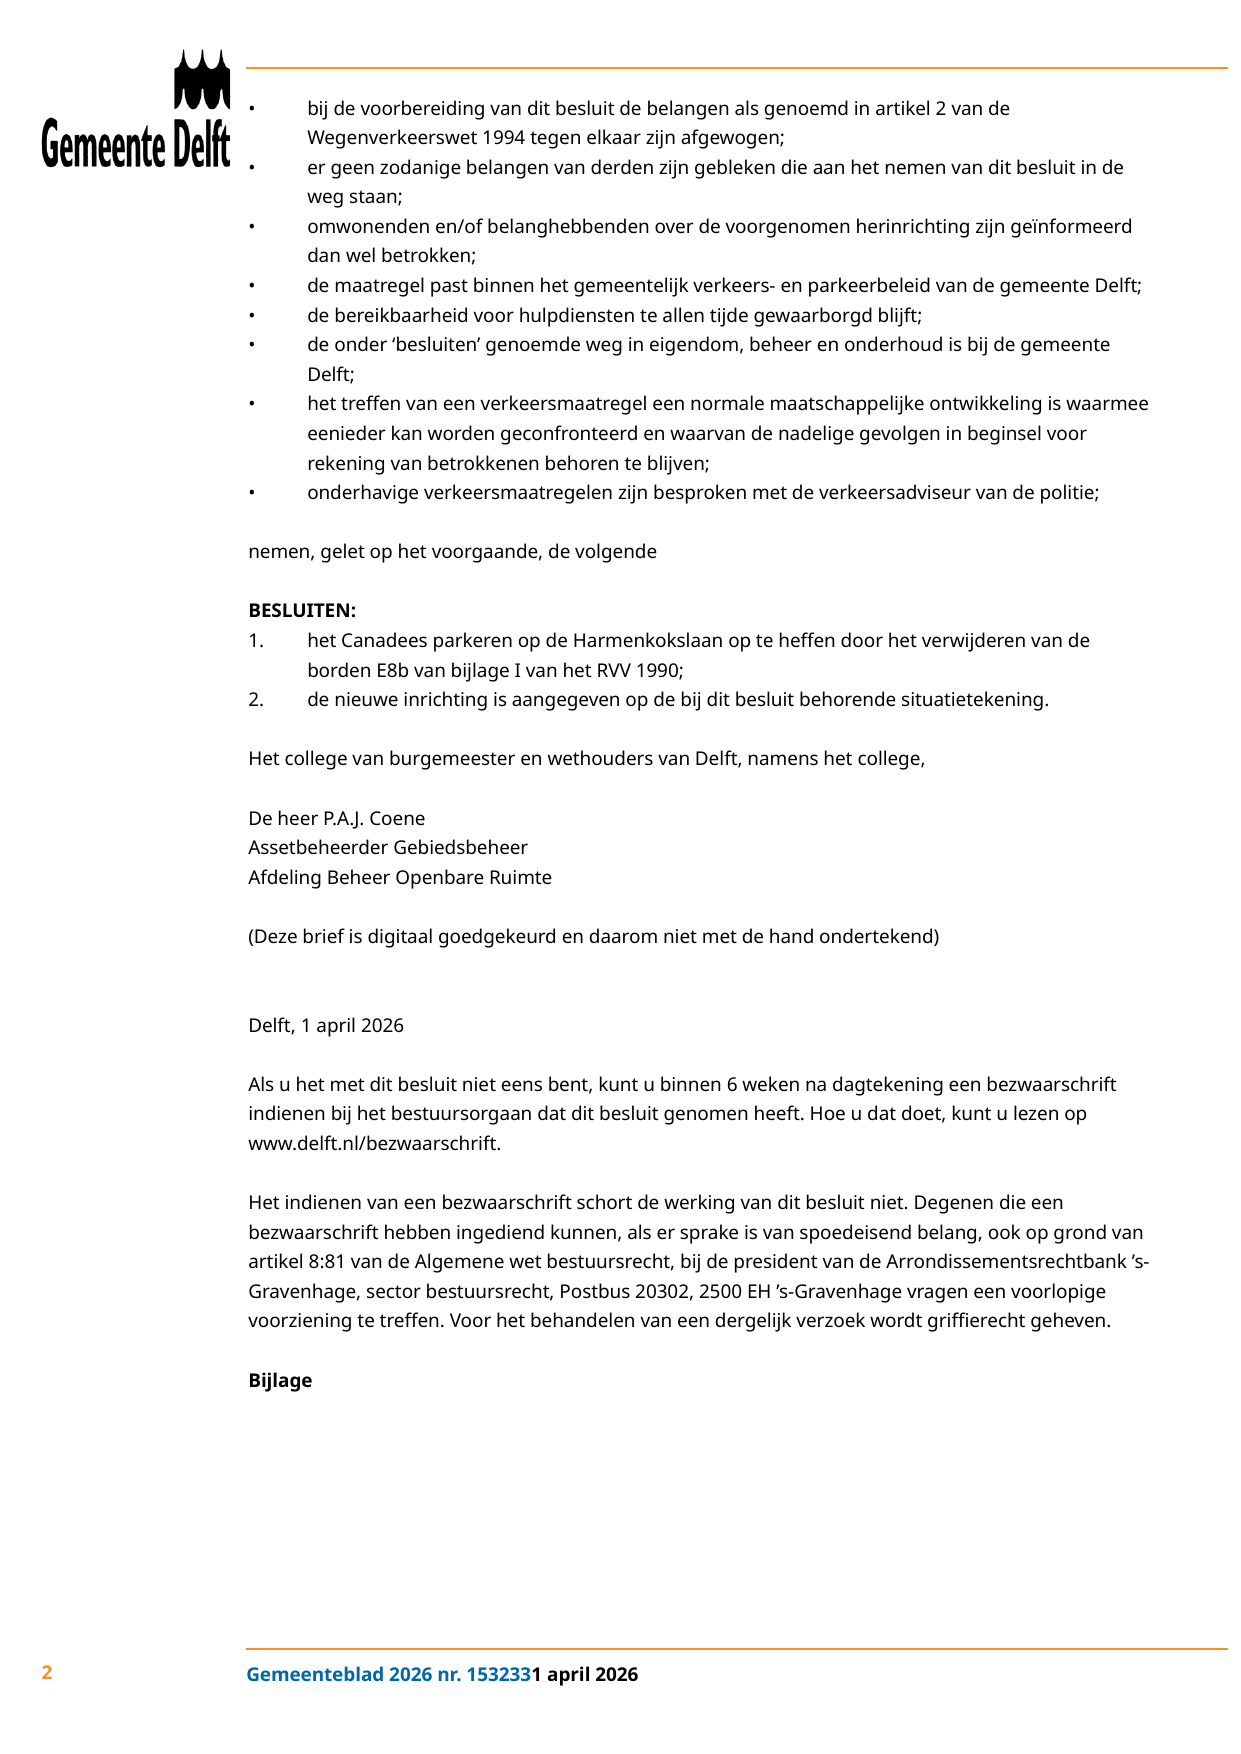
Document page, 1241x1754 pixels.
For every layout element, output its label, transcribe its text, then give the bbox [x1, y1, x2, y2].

text De heer P.A.J. Coene [248, 805, 1152, 831]
text BESLUITEN: [248, 598, 1152, 623]
list bij de voorbereiding van dit besluit de belangen als genoemd in artikel 2 van de Wegenverkeerswet 1994 tegen elkaar zijn afgewogen; [248, 95, 1152, 150]
text (Deze brief is digitaal goedgekeurd en daarom niet met de hand ondertekend) [248, 923, 1152, 949]
text Bijlage [248, 1367, 1152, 1393]
text Delft, 1 april 2026 [248, 1012, 1152, 1038]
list er geen zodanige belangen van derden zijn gebleken die aan het nemen van dit besluit in de weg staan; [248, 154, 1152, 209]
text Assetbeheerder Gebiedsbeheer [248, 834, 1152, 860]
list de bereikbaarheid voor hulpdiensten te allen tijde gewaarborgd blijft; [248, 302, 1152, 328]
list onderhavige verkeersmaatregelen zijn besproken met de verkeersadviseur van de politie; [248, 479, 1152, 505]
text nemen, gelet op het voorgaande, de volgende [248, 538, 1152, 564]
text Afdeling Beheer Openbare Ruimte [248, 864, 1152, 890]
list omwonenden en/of belanghebbenden over de voorgenomen herinrichting zijn geïnformeerd dan wel betrokken; [248, 213, 1152, 268]
picture [41, 47, 231, 172]
list de onder ‘besluiten’ genoemde weg in eigendom, beheer en onderhoud is bij de gemeente Delft; [248, 331, 1152, 387]
list de maatregel past binnen het gemeentelijk verkeers- en parkeerbeleid van de gemeente Delft; [248, 272, 1152, 298]
text Het college van burgemeester en wethouders van Delft, namens het college, [248, 746, 1152, 771]
text Als u het met dit besluit niet eens bent, kunt u binnen 6 weken na dagtekening een bezwaarschrift indienen bij het bestuursorgaan dat dit besluit genomen heeft. Hoe u dat doet, kunt u lezen op www.delft.nl/bezwaarschrift. [248, 1071, 1152, 1156]
list het Canadees parkeren op de Harmenkokslaan op te heffen door het verwijderen van de borden E8b van bijlage I van het RVV 1990; [248, 627, 1152, 683]
list het treffen van een verkeersmaatregel een normale maatschappelijke ontwikkeling is waarmee eenieder kan worden geconfronteerd en waarvan de nadelige gevolgen in beginsel voor rekening van betrokkenen behoren te blijven; [248, 391, 1152, 476]
text Het indienen van een bezwaarschrift schort de werking van dit besluit niet. Degenen die een bezwaarschrift hebben ingediend kunnen, als er sprake is van spoedeisend belang, ook op grond van artikel 8:81 van de Algemene wet bestuursrecht, bij de president van de Arrondissementsrechtbank ’s-Gravenhage, sector bestuursrecht, Postbus 20302, 2500 EH ’s-Gravenhage vragen een voorlopige voorziening te treffen. Voor het behandelen van een dergelijk verzoek wordt griffierecht geheven. [248, 1189, 1152, 1333]
list de nieuwe inrichting is aangegeven op de bij dit besluit behorende situatietekening. [248, 686, 1152, 712]
